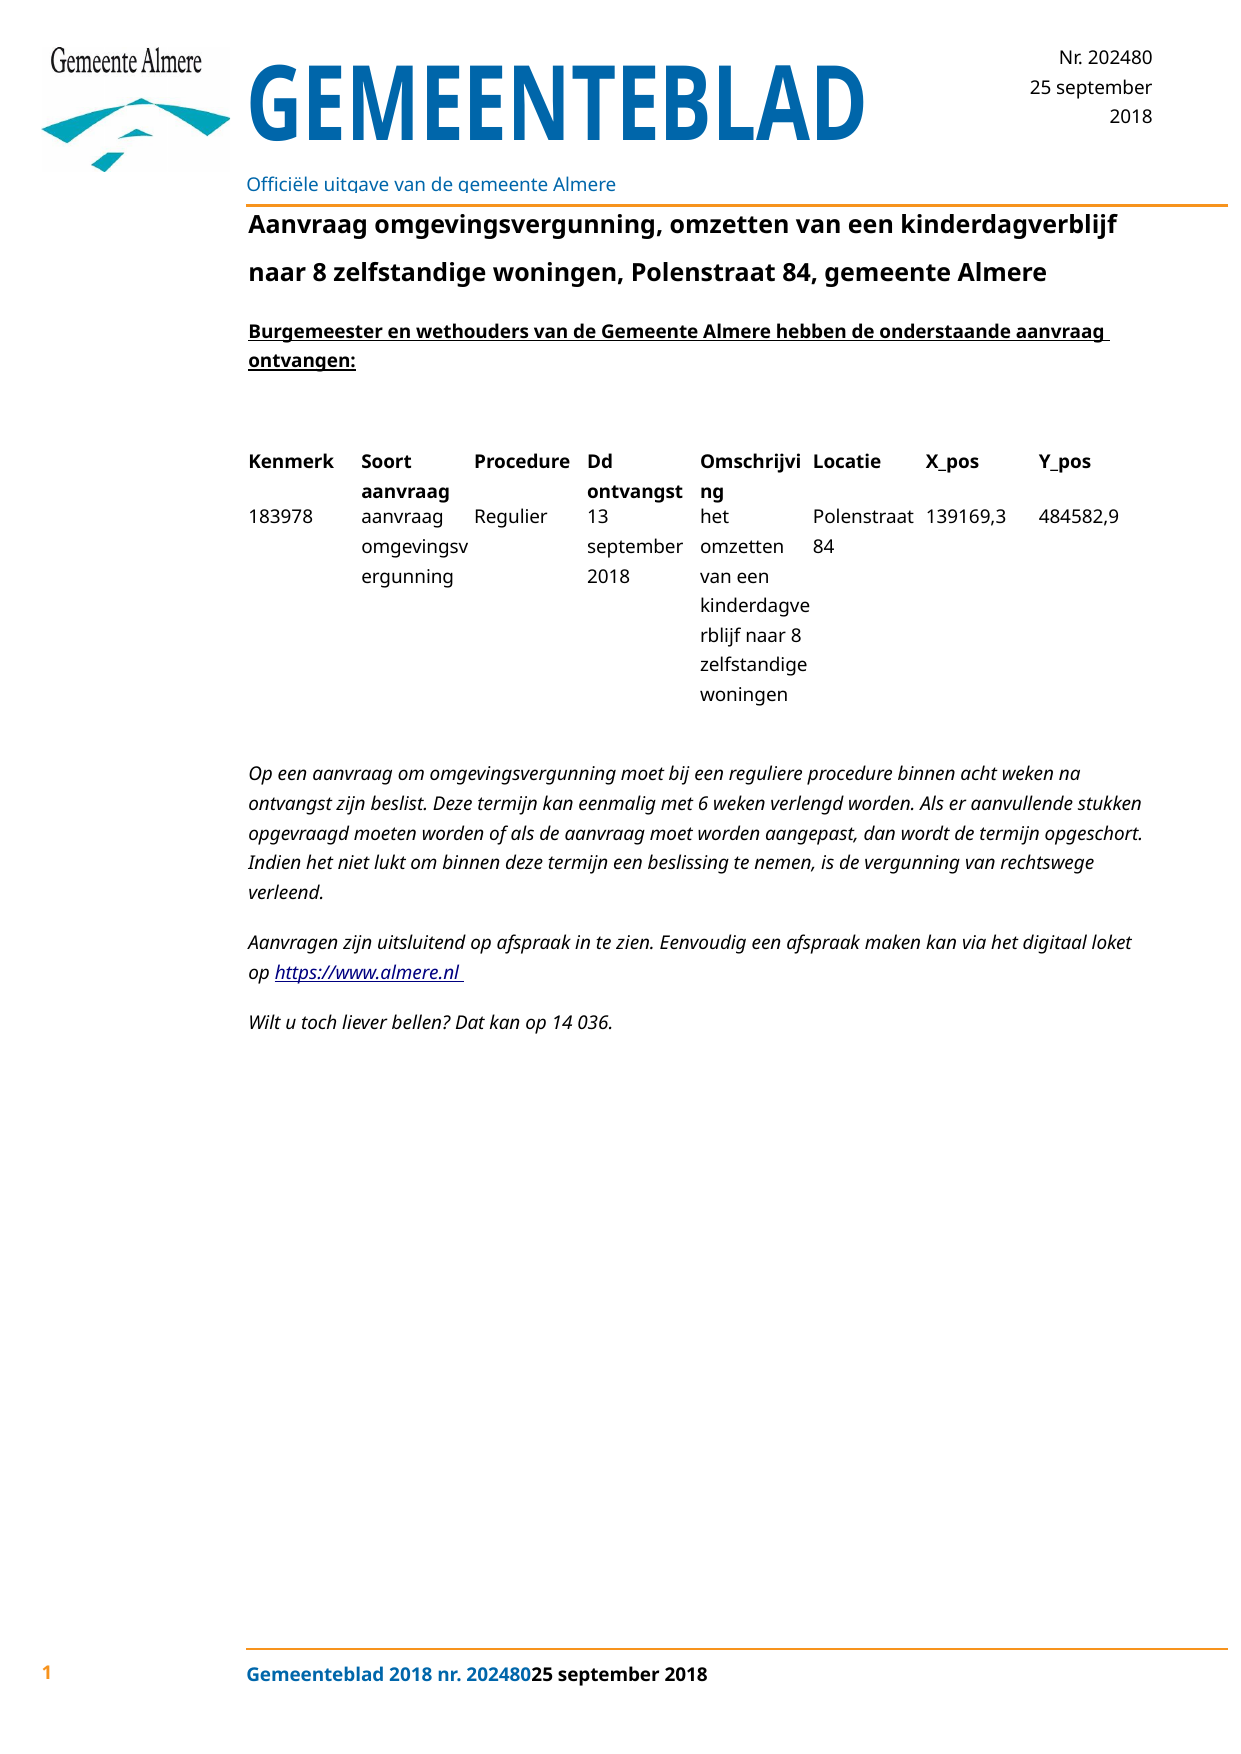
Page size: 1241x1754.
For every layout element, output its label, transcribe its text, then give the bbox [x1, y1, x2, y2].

table_cell 139169,3 [926, 504, 1038, 707]
table_cell het omzetten van een kinderdagverblijf naar 8 zelfstandige woningen [700, 504, 813, 707]
table_cell 183978 [248, 504, 361, 707]
table_cell Regulier [474, 504, 587, 707]
text Aanvraag omgevingsvergunning, omzetten van een kinderdagverblijf naar 8 zelfstandige woningen, Polenstraat 84, gemeente Almere [248, 207, 1152, 288]
table_header Omschrijving [700, 449, 813, 504]
table_cell Polenstraat 84 [813, 504, 926, 707]
table_header Locatie [813, 449, 926, 504]
text Burgemeester en wethouders van de Gemeente Almere hebben de onderstaande aanvraag ontvangen: [248, 318, 1152, 373]
table_header Kenmerk [248, 449, 361, 504]
text Aanvragen zijn uitsluitend op afspraak in te zien. Eenvoudig een afspraak maken kan via het digitaal loket op https://www.almere.nl [248, 929, 1152, 985]
table_header X_pos [926, 449, 1038, 504]
table_cell 13 september 2018 [587, 504, 700, 707]
table_header Y_pos [1039, 449, 1152, 504]
text Wilt u toch liever bellen? Dat kan op 14 036. [248, 1009, 1152, 1035]
table_cell aanvraag omgevingsvergunning [361, 504, 474, 707]
picture [41, 47, 231, 172]
table_header Procedure [474, 449, 587, 504]
table_header Soort aanvraag [361, 449, 474, 504]
table_header Dd ontvangst [587, 449, 700, 504]
table_cell 484582,9 [1039, 504, 1152, 707]
text Op een aanvraag om omgevingsvergunning moet bij een reguliere procedure binnen acht weken na ontvangst zijn beslist. Deze termijn kan eenmalig met 6 weken verlengd worden. Als er aanvullende stukken opgevraagd moeten worden of als de aanvraag moet worden aangepast, dan wordt de termijn opgeschort. Indien het niet lukt om binnen deze termijn een beslissing te nemen, is de vergunning van rechtswege verleend. [248, 761, 1152, 905]
